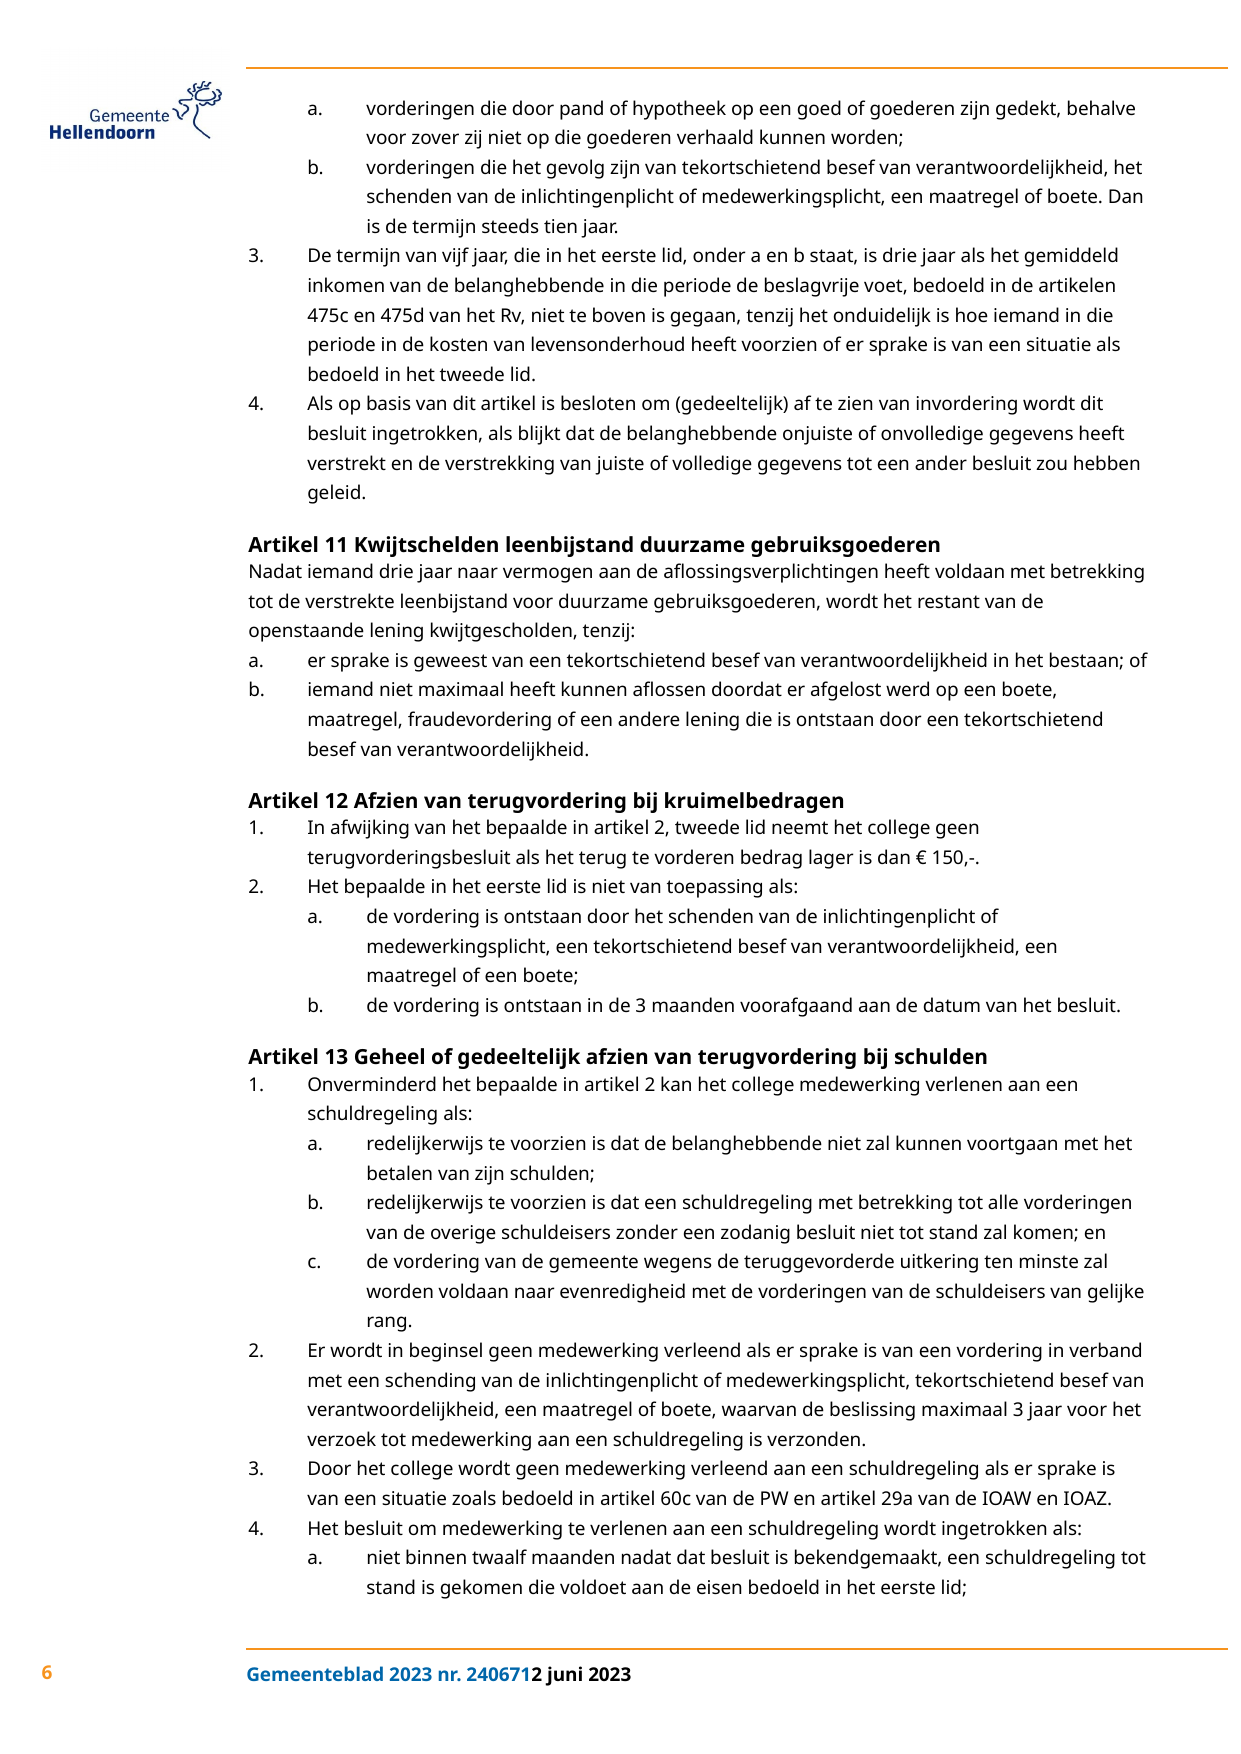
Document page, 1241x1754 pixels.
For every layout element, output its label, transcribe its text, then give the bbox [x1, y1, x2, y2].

text Artikel 12 Afzien van terugvordering bij kruimelbedragen [248, 786, 1152, 814]
list De termijn van vijf jaar, die in het eerste lid, onder a en b staat, is drie jaar als het gemiddeld inkomen van de belanghebbende in die periode de beslagvrije voet, bedoeld in de artikelen 475c en 475d van het Rv, niet te boven is gegaan, tenzij het onduidelijk is hoe iemand in die periode in de kosten van levensonderhoud heeft voorzien of er sprake is van een situatie als bedoeld in het tweede lid. [248, 243, 1152, 387]
text Nadat iemand drie jaar naar vermogen aan de aflossingsverplichtingen heeft voldaan met betrekking tot de verstrekte leenbijstand voor duurzame gebruiksgoederen, wordt het restant van de openstaande lening kwijtgescholden, tenzij: [248, 558, 1152, 643]
list de vordering van de gemeente wegens de teruggevorderde uitkering ten minste zal worden voldaan naar evenredigheid met de vorderingen van de schuldeisers van gelijke rang. [307, 1248, 1152, 1333]
picture [41, 47, 231, 172]
list redelijkerwijs te voorzien is dat een schuldregeling met betrekking tot alle vorderingen van de overige schuldeisers zonder een zodanig besluit niet tot stand zal komen; en [307, 1189, 1152, 1244]
list Er wordt in beginsel geen medewerking verleend als er sprake is van een vordering in verband met een schending van de inlichtingenplicht of medewerkingsplicht, tekortschietend besef van verantwoordelijkheid, een maatregel of boete, waarvan de beslissing maximaal 3 jaar voor het verzoek tot medewerking aan een schuldregeling is verzonden. [248, 1337, 1152, 1452]
text Artikel 13 Geheel of gedeeltelijk afzien van terugvordering bij schulden [248, 1042, 1152, 1071]
list vorderingen die door pand of hypotheek op een goed of goederen zijn gedekt, behalve voor zover zij niet op die goederen verhaald kunnen worden; [307, 95, 1152, 150]
list redelijkerwijs te voorzien is dat de belanghebbende niet zal kunnen voortgaan met het betalen van zijn schulden; [307, 1130, 1152, 1185]
list Als op basis van dit artikel is besloten om (gedeeltelijk) af te zien van invordering wordt dit besluit ingetrokken, als blijkt dat de belanghebbende onjuiste of onvolledige gegevens heeft verstrekt en de verstrekking van juiste of volledige gegevens tot een ander besluit zou hebben geleid. [248, 391, 1152, 505]
list Het besluit om medewerking te verlenen aan een schuldregeling wordt ingetrokken als: [248, 1515, 1152, 1540]
list iemand niet maximaal heeft kunnen aflossen doordat er afgelost werd op een boete, maatregel, fraudevordering of een andere lening die is ontstaan door een tekortschietend besef van verantwoordelijkheid. [248, 677, 1152, 761]
list niet binnen twaalf maanden nadat dat besluit is bekendgemaakt, een schuldregeling tot stand is gekomen die voldoet aan de eisen bedoeld in het eerste lid; [307, 1544, 1152, 1599]
list Onverminderd het bepaalde in artikel 2 kan het college medewerking verlenen aan een schuldregeling als: [248, 1071, 1152, 1126]
list In afwijking van het bepaalde in artikel 2, tweede lid neemt het college geen terugvorderingsbesluit als het terug te vorderen bedrag lager is dan € 150,-. [248, 814, 1152, 870]
list de vordering is ontstaan door het schenden van de inlichtingenplicht of medewerkingsplicht, een tekortschietend besef van verantwoordelijkheid, een maatregel of een boete; [307, 903, 1152, 988]
list er sprake is geweest van een tekortschietend besef van verantwoordelijkheid in het bestaan; of [248, 647, 1152, 673]
text Artikel 11 Kwijtschelden leenbijstand duurzame gebruiksgoederen [248, 530, 1152, 558]
list Door het college wordt geen medewerking verleend aan een schuldregeling als er sprake is van een situatie zoals bedoeld in artikel 60c van de PW en artikel 29a van de IOAW en IOAZ. [248, 1456, 1152, 1511]
list Het bepaalde in het eerste lid is niet van toepassing als: [248, 874, 1152, 899]
list vorderingen die het gevolg zijn van tekortschietend besef van verantwoordelijkheid, het schenden van de inlichtingenplicht of medewerkingsplicht, een maatregel of boete. Dan is de termijn steeds tien jaar. [307, 154, 1152, 239]
list de vordering is ontstaan in de 3 maanden voorafgaand aan de datum van het besluit. [307, 992, 1152, 1018]
